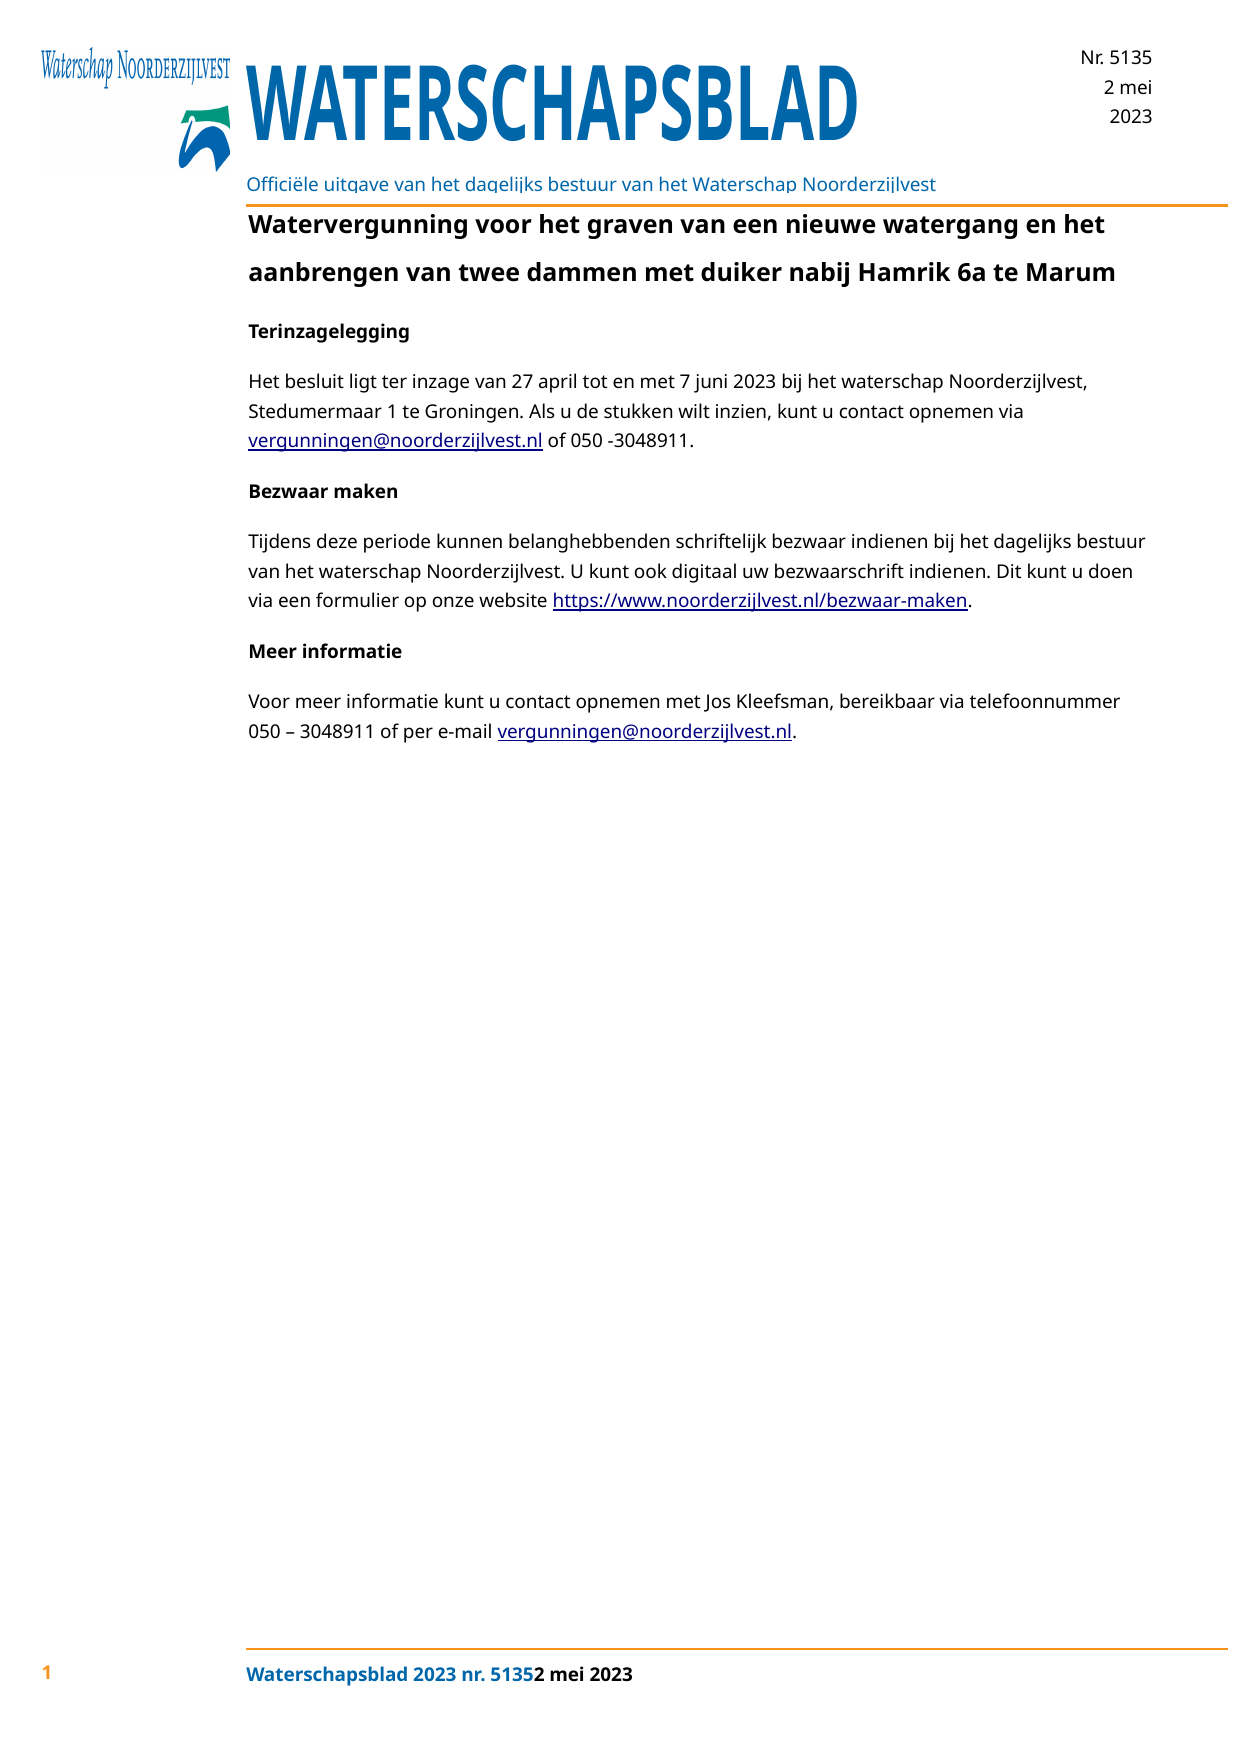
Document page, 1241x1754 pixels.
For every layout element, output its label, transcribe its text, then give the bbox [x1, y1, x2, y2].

text Terinzagelegging [248, 318, 1152, 344]
picture [41, 47, 231, 172]
text Watervergunning voor het graven van een nieuwe watergang en het aanbrengen van twee dammen met duiker nabij Hamrik 6a te Marum [248, 207, 1152, 288]
text Tijdens deze periode kunnen belanghebbenden schriftelijk bezwaar indienen bij het dagelijks bestuur van het waterschap Noorderzijlvest. U kunt ook digitaal uw bezwaarschrift indienen. Dit kunt u doen via een formulier op onze website https://www.noorderzijlvest.nl/bezwaar-maken. [248, 528, 1152, 613]
text Meer informatie [248, 638, 1152, 664]
text Het besluit ligt ter inzage van 27 april tot en met 7 juni 2023 bij het waterschap Noorderzijlvest, Stedumermaar 1 te Groningen. Als u de stukken wilt inzien, kunt u contact opnemen via vergunningen@noorderzijlvest.nl of 050 -3048911. [248, 368, 1152, 453]
text Voor meer informatie kunt u contact opnemen met Jos Kleefsman, bereikbaar via telefoonnummer 050 – 3048911 of per e-mail vergunningen@noorderzijlvest.nl. [248, 688, 1152, 744]
text Bezwaar maken [248, 478, 1152, 504]
